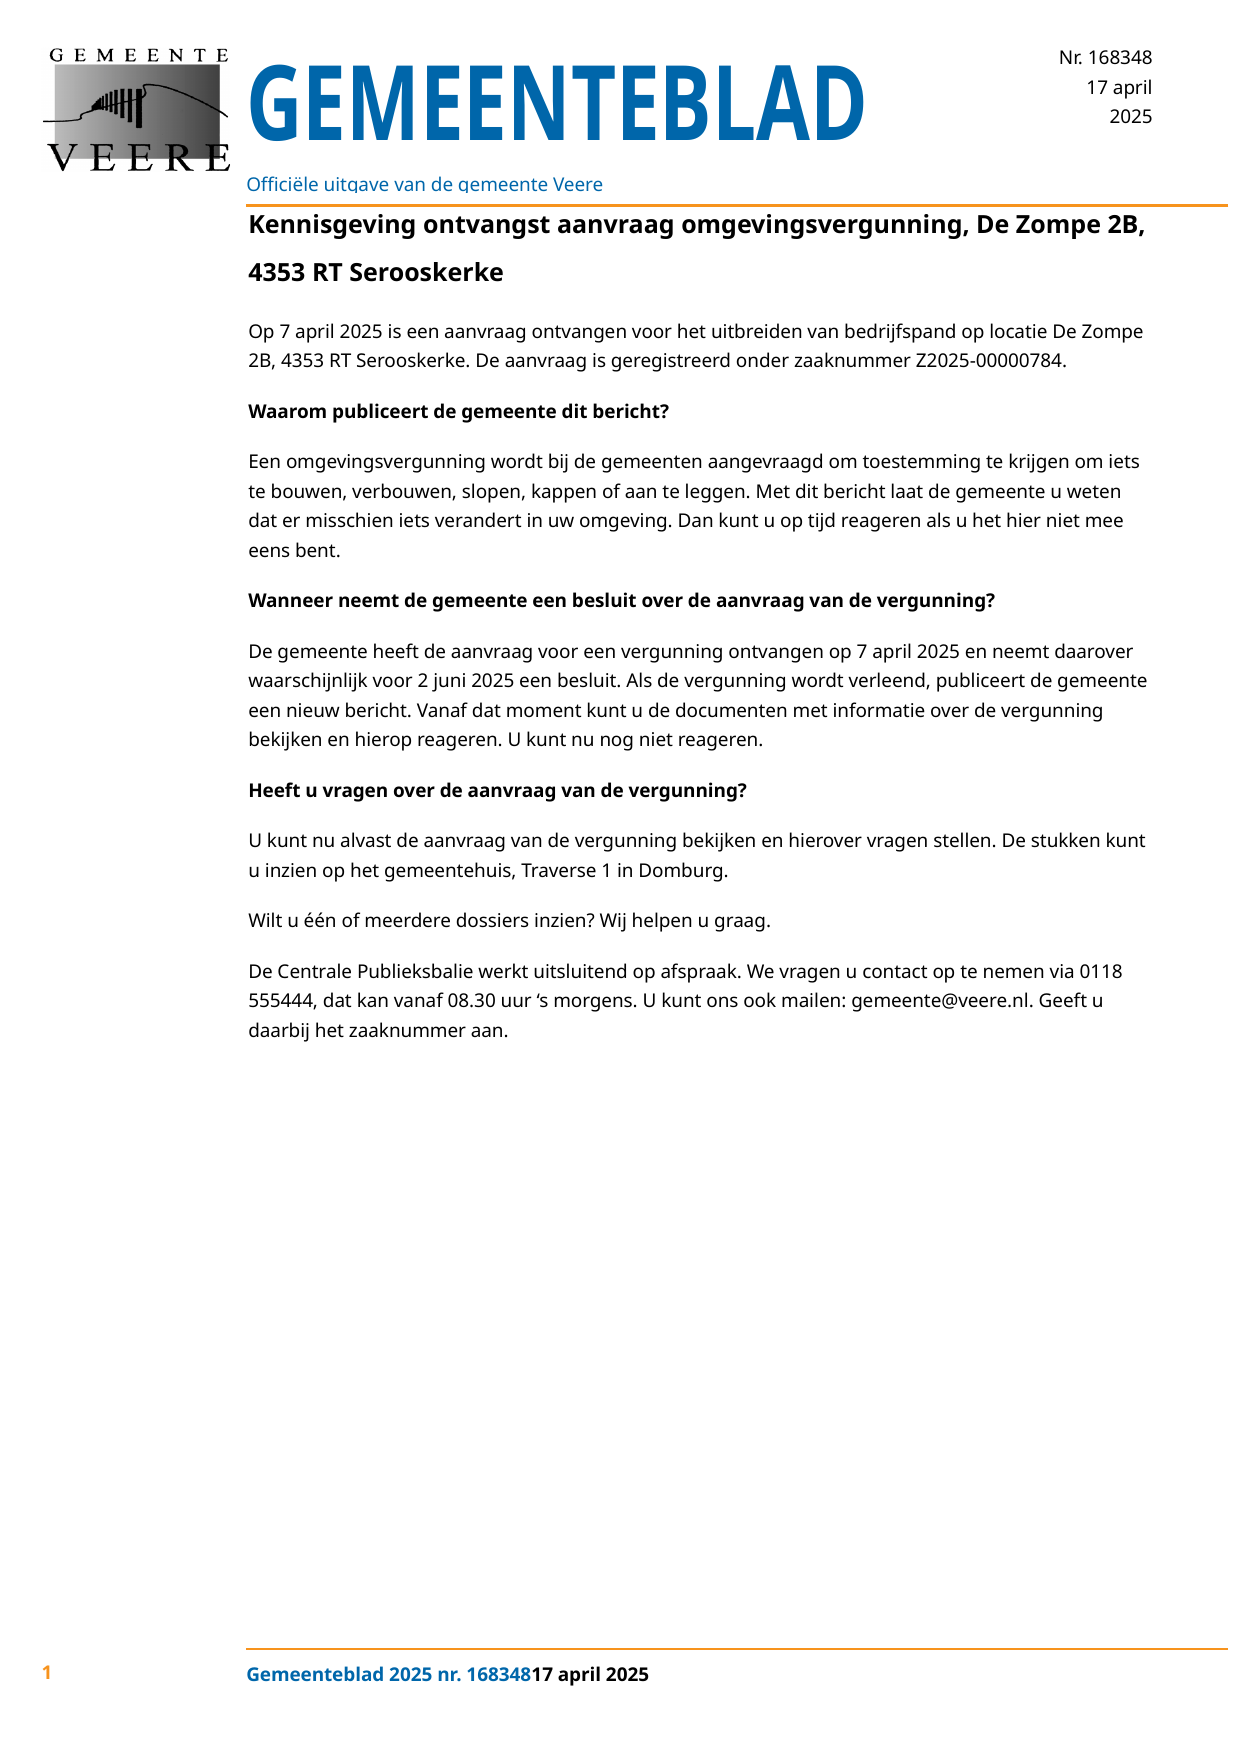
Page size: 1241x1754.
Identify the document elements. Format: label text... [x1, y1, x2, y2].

text Heeft u vragen over de aanvraag van de vergunning? [248, 777, 1152, 803]
text Op 7 april 2025 is een aanvraag ontvangen voor het uitbreiden van bedrijfspand op locatie De Zompe 2B, 4353 RT Serooskerke. De aanvraag is geregistreerd onder zaaknummer Z2025-00000784. [248, 318, 1152, 373]
text De gemeente heeft de aanvraag voor een vergunning ontvangen op 7 april 2025 en neemt daarover waarschijnlijk voor 2 juni 2025 een besluit. Als de vergunning wordt verleend, publiceert de gemeente een nieuw bericht. Vanaf dat moment kunt u de documenten met informatie over de vergunning bekijken en hierop reageren. U kunt nu nog niet reageren. [248, 638, 1152, 752]
text U kunt nu alvast de aanvraag van de vergunning bekijken en hierover vragen stellen. De stukken kunt u inzien op het gemeentehuis, Traverse 1 in Domburg. [248, 827, 1152, 883]
text Wilt u één of meerdere dossiers inzien? Wij helpen u graag. [248, 907, 1152, 933]
text De Centrale Publieksbalie werkt uitsluitend op afspraak. We vragen u contact op te nemen via 0118 555444, dat kan vanaf 08.30 uur ‘s morgens. U kunt ons ook mailen: gemeente@veere.nl. Geeft u daarbij het zaaknummer aan. [248, 958, 1152, 1043]
text Wanneer neemt de gemeente een besluit over de aanvraag van de vergunning? [248, 587, 1152, 613]
text Een omgevingsvergunning wordt bij de gemeenten aangevraagd om toestemming te krijgen om iets te bouwen, verbouwen, slopen, kappen of aan te leggen. Met dit bericht laat de gemeente u weten dat er misschien iets verandert in uw omgeving. Dan kunt u op tijd reageren als u het hier niet mee eens bent. [248, 448, 1152, 563]
text Waarom publiceert de gemeente dit bericht? [248, 398, 1152, 424]
text Kennisgeving ontvangst aanvraag omgevingsvergunning, De Zompe 2B, 4353 RT Serooskerke [248, 207, 1152, 288]
picture [41, 47, 231, 172]
